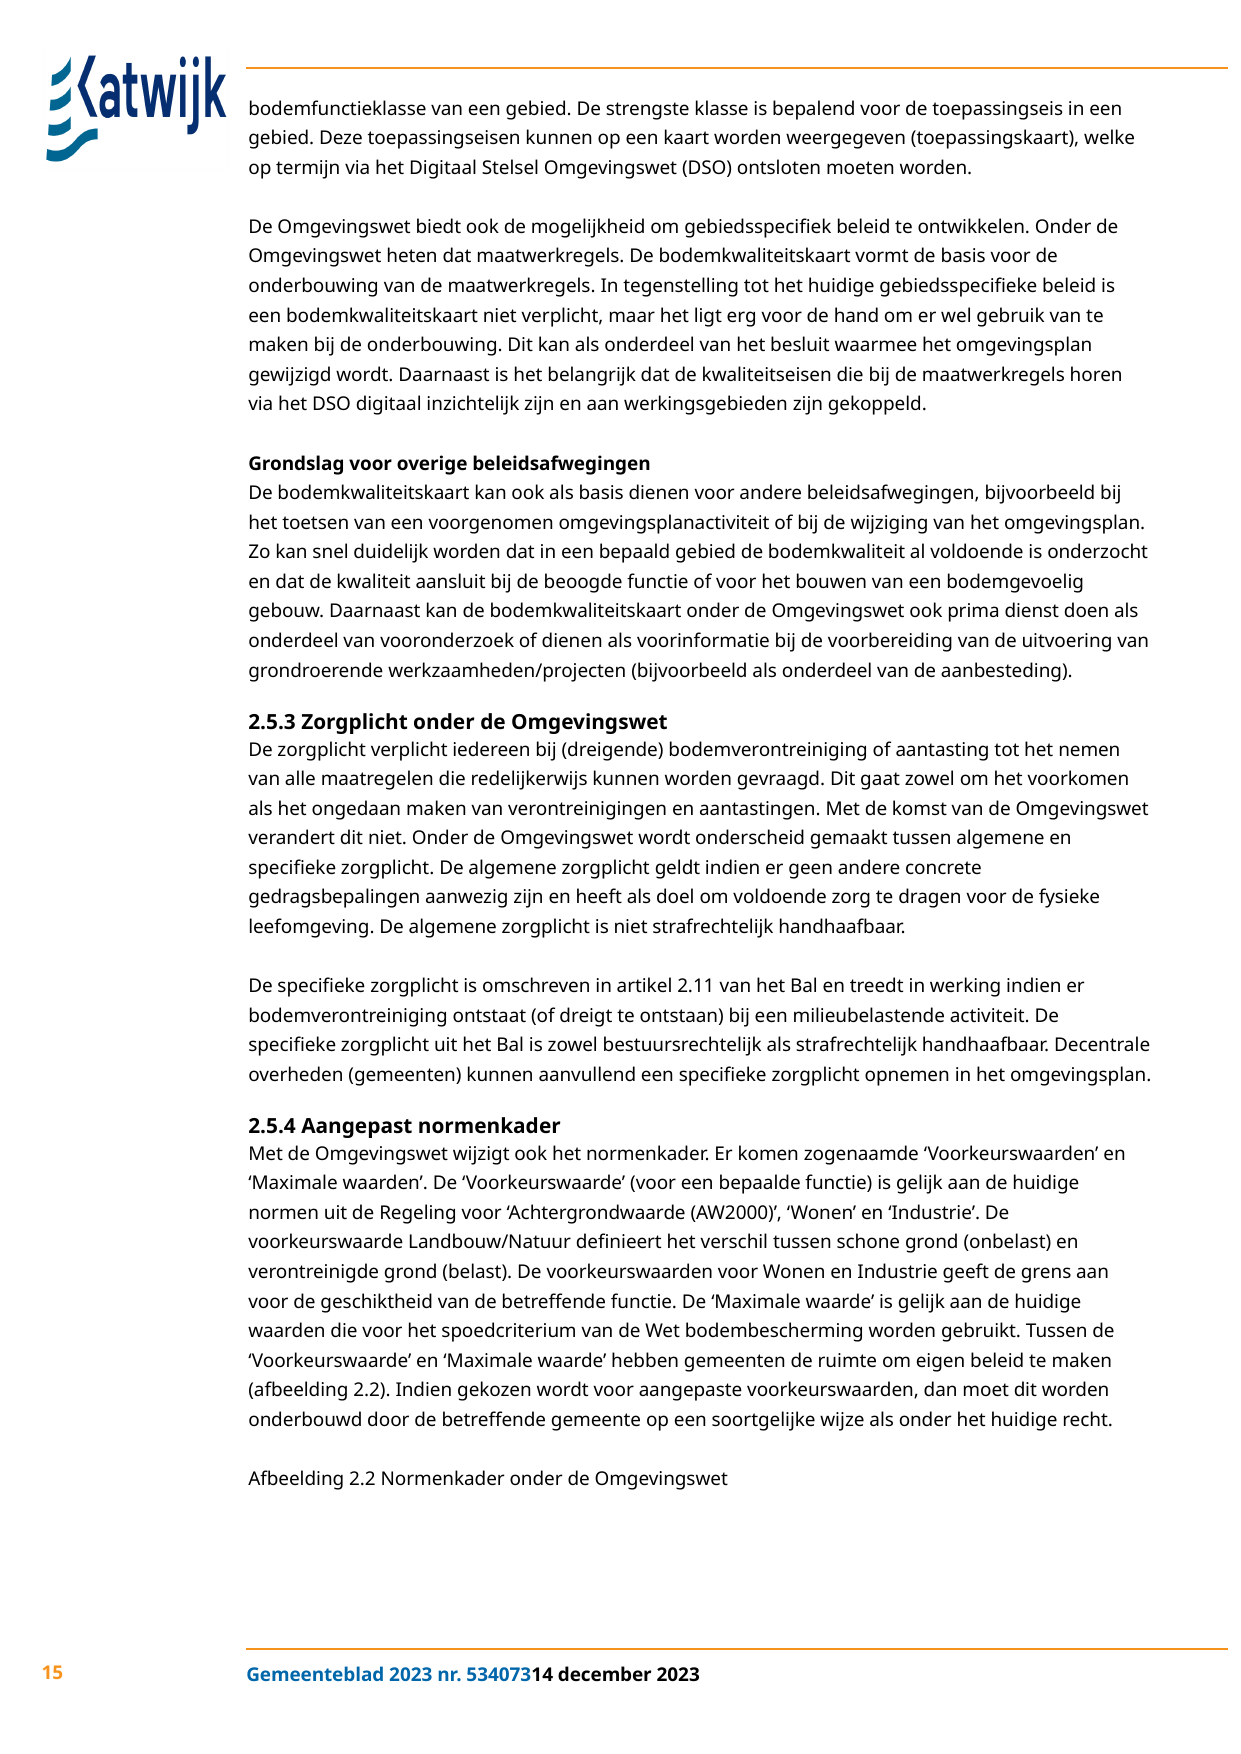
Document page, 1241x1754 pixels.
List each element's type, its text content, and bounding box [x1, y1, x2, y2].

text De bodemkwaliteitskaart kan ook als basis dienen voor andere beleidsafwegingen, bijvoorbeeld bij het toetsen van een voorgenomen omgevingsplanactiviteit of bij de wijziging van het omgevingsplan. [248, 479, 1152, 535]
text De zorgplicht verplicht iedereen bij (dreigende) bodemverontreiniging of aantasting tot het nemen van alle maatregelen die redelijkerwijs kunnen worden gevraagd. Dit gaat zowel om het voorkomen als het ongedaan maken van verontreinigingen en aantastingen. Met de komst van de Omgevingswet verandert dit niet. Onder de Omgevingswet wordt onderscheid gemaakt tussen algemene en specifieke zorgplicht. De algemene zorgplicht geldt indien er geen andere concrete gedragsbepalingen aanwezig zijn en heeft als doel om voldoende zorg te dragen voor de fysieke leefomgeving. De algemene zorgplicht is niet strafrechtelijk handhaafbaar. [248, 736, 1152, 939]
text 2.5.3 Zorgplicht onder de Omgevingswet [248, 707, 1152, 736]
text Met de Omgevingswet wijzigt ook het normenkader. Er komen zogenaamde ‘Voorkeurswaarden’ en ‘Maximale waarden’. De ‘Voorkeurswaarde’ (voor een bepaalde functie) is gelijk aan de huidige normen uit de Regeling voor ‘Achtergrondwaarde (AW2000)’, ‘Wonen’ en ‘Industrie’. De voorkeurswaarde Landbouw/Natuur definieert het verschil tussen schone grond (onbelast) en verontreinigde grond (belast). De voorkeurswaarden voor Wonen en Industrie geeft de grens aan voor de geschiktheid van de betreffende functie. De ‘Maximale waarde’ is gelijk aan de huidige waarden die voor het spoedcriterium van de Wet bodembescherming worden gebruikt. Tussen de ‘Voorkeurswaarde’ en ‘Maximale waarde’ hebben gemeenten de ruimte om eigen beleid te maken (afbeelding 2.2). Indien gekozen wordt voor aangepaste voorkeurswaarden, dan moet dit worden onderbouwd door de betreffende gemeente op een soortgelijke wijze als onder het huidige recht. [248, 1140, 1152, 1432]
picture [41, 47, 231, 172]
text Afbeelding 2.2 Normenkader onder de Omgevingswet [248, 1465, 1152, 1491]
text De Omgevingswet biedt ook de mogelijkheid om gebiedsspecifiek beleid te ontwikkelen. Onder de Omgevingswet heten dat maatwerkregels. De bodemkwaliteitskaart vormt de basis voor de onderbouwing van de maatwerkregels. In tegenstelling tot het huidige gebiedsspecifieke beleid is een bodemkwaliteitskaart niet verplicht, maar het ligt erg voor de hand om er wel gebruik van te maken bij de onderbouwing. Dit kan als onderdeel van het besluit waarmee het omgevingsplan gewijzigd wordt. Daarnaast is het belangrijk dat de kwaliteitseisen die bij de maatwerkregels horen via het DSO digitaal inzichtelijk zijn en aan werkingsgebieden zijn gekoppeld. [248, 213, 1152, 416]
text Grondslag voor overige beleidsafwegingen [248, 450, 1152, 476]
text bodemfunctieklasse van een gebied. De strengste klasse is bepalend voor de toepassingseis in een gebied. Deze toepassingseisen kunnen op een kaart worden weergegeven (toepassingskaart), welke op termijn via het Digitaal Stelsel Omgevingswet (DSO) ontsloten moeten worden. [248, 95, 1152, 180]
text 2.5.4 Aangepast normenkader [248, 1112, 1152, 1140]
text Zo kan snel duidelijk worden dat in een bepaald gebied de bodemkwaliteit al voldoende is onderzocht en dat de kwaliteit aansluit bij de beoogde functie of voor het bouwen van een bodemgevoelig gebouw. Daarnaast kan de bodemkwaliteitskaart onder de Omgevingswet ook prima dienst doen als onderdeel van vooronderzoek of dienen als voorinformatie bij de voorbereiding van de uitvoering van grondroerende werkzaamheden/projecten (bijvoorbeeld als onderdeel van de aanbesteding). [248, 538, 1152, 683]
text De specifieke zorgplicht is omschreven in artikel 2.11 van het Bal en treedt in werking indien er bodemverontreiniging ontstaat (of dreigt te ontstaan) bij een milieubelastende activiteit. De specifieke zorgplicht uit het Bal is zowel bestuursrechtelijk als strafrechtelijk handhaafbaar. Decentrale overheden (gemeenten) kunnen aanvullend een specifieke zorgplicht opnemen in het omgevingsplan. [248, 972, 1152, 1087]
